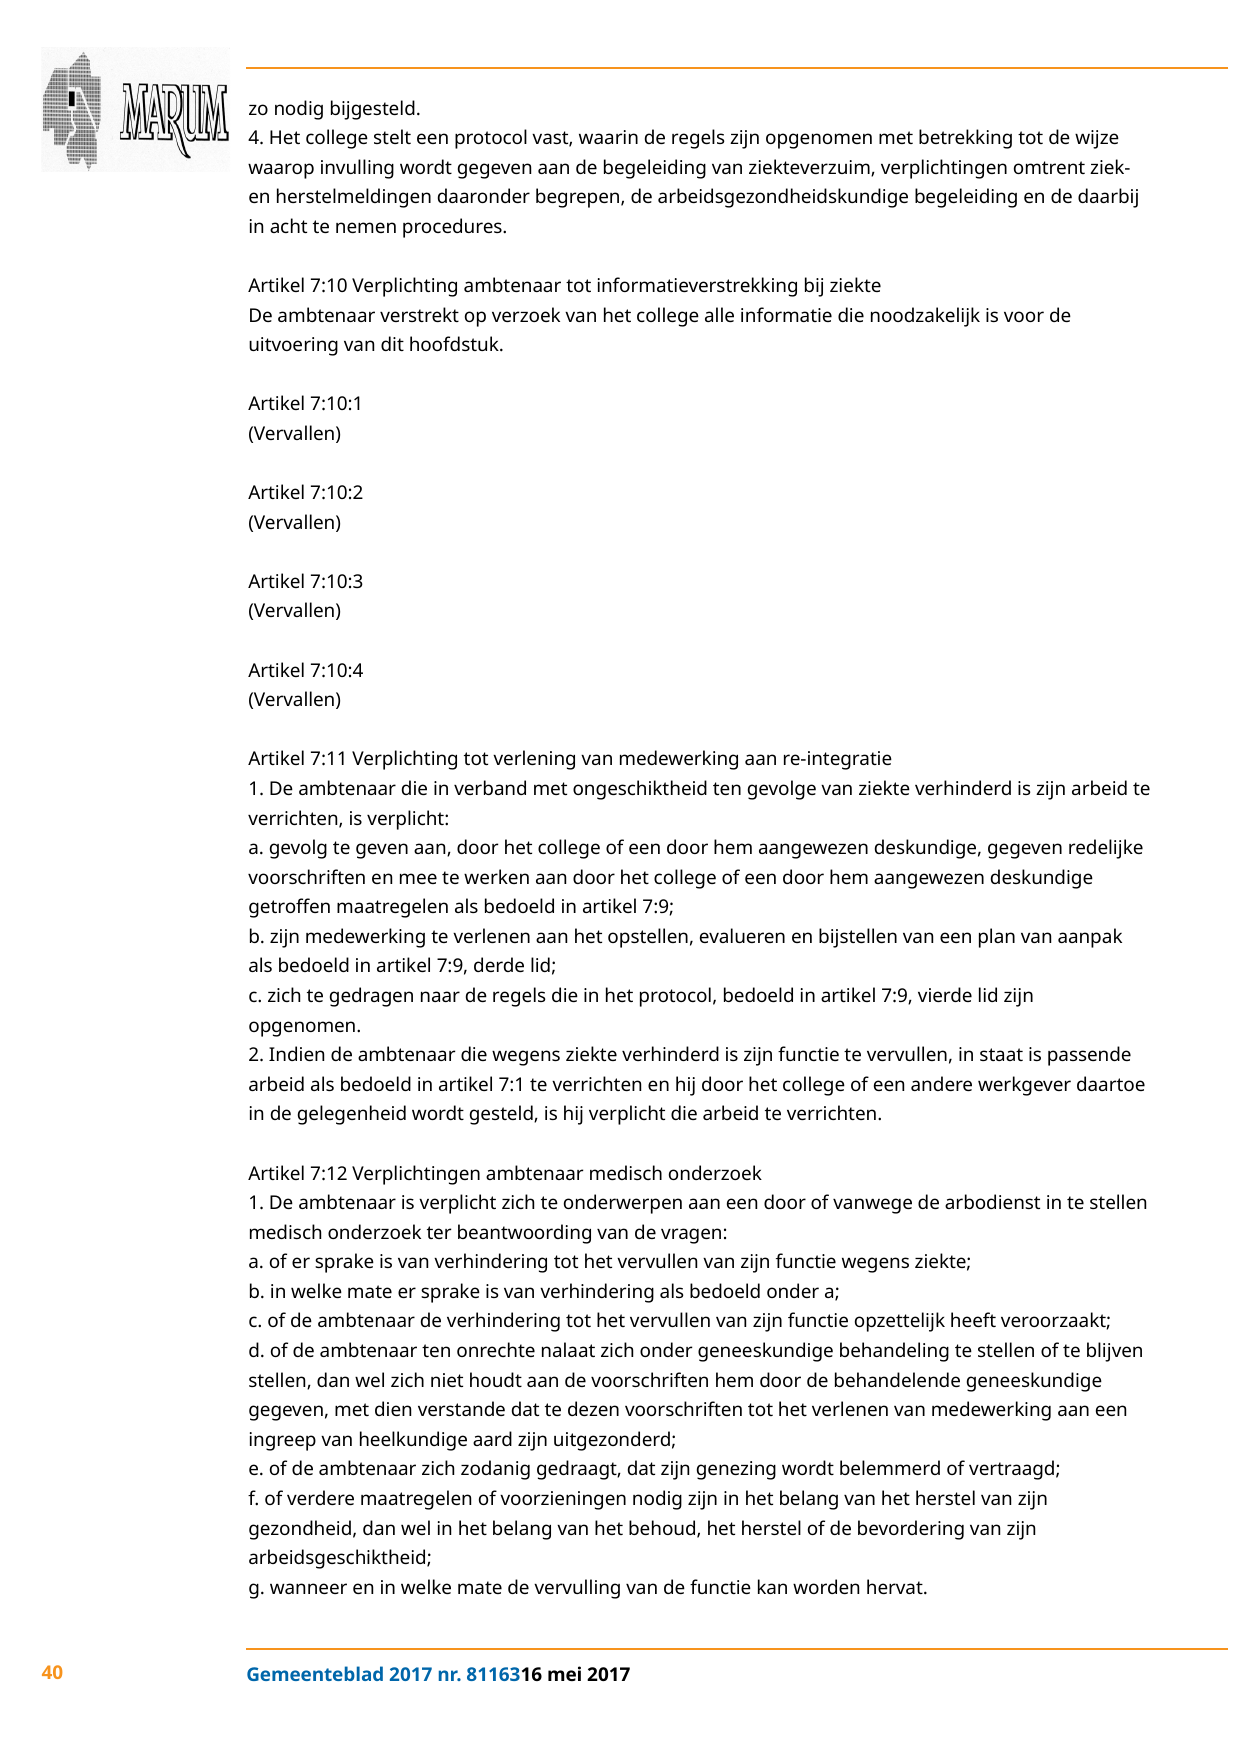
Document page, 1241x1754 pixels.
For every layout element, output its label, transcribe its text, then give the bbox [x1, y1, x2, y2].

text f. of verdere maatregelen of voorzieningen nodig zijn in het belang van het herstel van zijn gezondheid, dan wel in het belang van het behoud, het herstel of de bevordering van zijn arbeidsgeschiktheid; [248, 1485, 1152, 1570]
text 1. De ambtenaar is verplicht zich te onderwerpen aan een door of vanwege de arbodienst in te stellen medisch onderzoek ter beantwoording van de vragen: [248, 1189, 1152, 1245]
text Artikel 7:10:2 [248, 479, 1152, 505]
text g. wanneer en in welke mate de vervulling van de functie kan worden hervat. [248, 1574, 1152, 1600]
text De ambtenaar verstrekt op verzoek van het college alle informatie die noodzakelijk is voor de uitvoering van dit hoofdstuk. [248, 302, 1152, 357]
text 1. De ambtenaar die in verband met ongeschiktheid ten gevolge van ziekte verhinderd is zijn arbeid te verrichten, is verplicht: [248, 775, 1152, 831]
text b. zijn medewerking te verlenen aan het opstellen, evalueren en bijstellen van een plan van aanpak als bedoeld in artikel 7:9, derde lid; [248, 923, 1152, 978]
text Artikel 7:12 Verplichtingen ambtenaar medisch onderzoek [248, 1160, 1152, 1186]
text Artikel 7:11 Verplichting tot verlening van medewerking aan re-integratie [248, 746, 1152, 771]
text c. of de ambtenaar de verhindering tot het vervullen van zijn functie opzettelijk heeft veroorzaakt; [248, 1308, 1152, 1333]
picture [41, 47, 231, 172]
text b. in welke mate er sprake is van verhindering als bedoeld onder a; [248, 1278, 1152, 1304]
text Artikel 7:10 Verplichting ambtenaar tot informatieverstrekking bij ziekte [248, 272, 1152, 298]
text zo nodig bijgesteld. [248, 95, 1152, 121]
text 4. Het college stelt een protocol vast, waarin de regels zijn opgenomen met betrekking tot de wijze waarop invulling wordt gegeven aan de begeleiding van ziekteverzuim, verplichtingen omtrent ziek- en herstelmeldingen daaronder begrepen, de arbeidsgezondheidskundige begeleiding en de daarbij in acht te nemen procedures. [248, 124, 1152, 239]
text Artikel 7:10:4 [248, 657, 1152, 683]
text Artikel 7:10:1 [248, 391, 1152, 416]
text a. gevolg te geven aan, door het college of een door hem aangewezen deskundige, gegeven redelijke voorschriften en mee te werken aan door het college of een door hem aangewezen deskundige getroffen maatregelen als bedoeld in artikel 7:9; [248, 834, 1152, 919]
text Artikel 7:10:3 [248, 568, 1152, 594]
text 2. Indien de ambtenaar die wegens ziekte verhinderd is zijn functie te vervullen, in staat is passende arbeid als bedoeld in artikel 7:1 te verrichten en hij door het college of een andere werkgever daartoe in de gelegenheid wordt gesteld, is hij verplicht die arbeid te verrichten. [248, 1041, 1152, 1126]
text (Vervallen) [248, 509, 1152, 535]
text d. of de ambtenaar ten onrechte nalaat zich onder geneeskundige behandeling te stellen of te blijven stellen, dan wel zich niet houdt aan de voorschriften hem door de behandelende geneeskundige gegeven, met dien verstande dat te dezen voorschriften tot het verlenen van medewerking aan een ingreep van heelkundige aard zijn uitgezonderd; [248, 1337, 1152, 1452]
text c. zich te gedragen naar de regels die in het protocol, bedoeld in artikel 7:9, vierde lid zijn opgenomen. [248, 982, 1152, 1038]
text (Vervallen) [248, 420, 1152, 446]
text (Vervallen) [248, 598, 1152, 623]
text (Vervallen) [248, 686, 1152, 712]
text e. of de ambtenaar zich zodanig gedraagt, dat zijn genezing wordt belemmerd of vertraagd; [248, 1456, 1152, 1481]
text a. of er sprake is van verhindering tot het vervullen van zijn functie wegens ziekte; [248, 1248, 1152, 1274]
